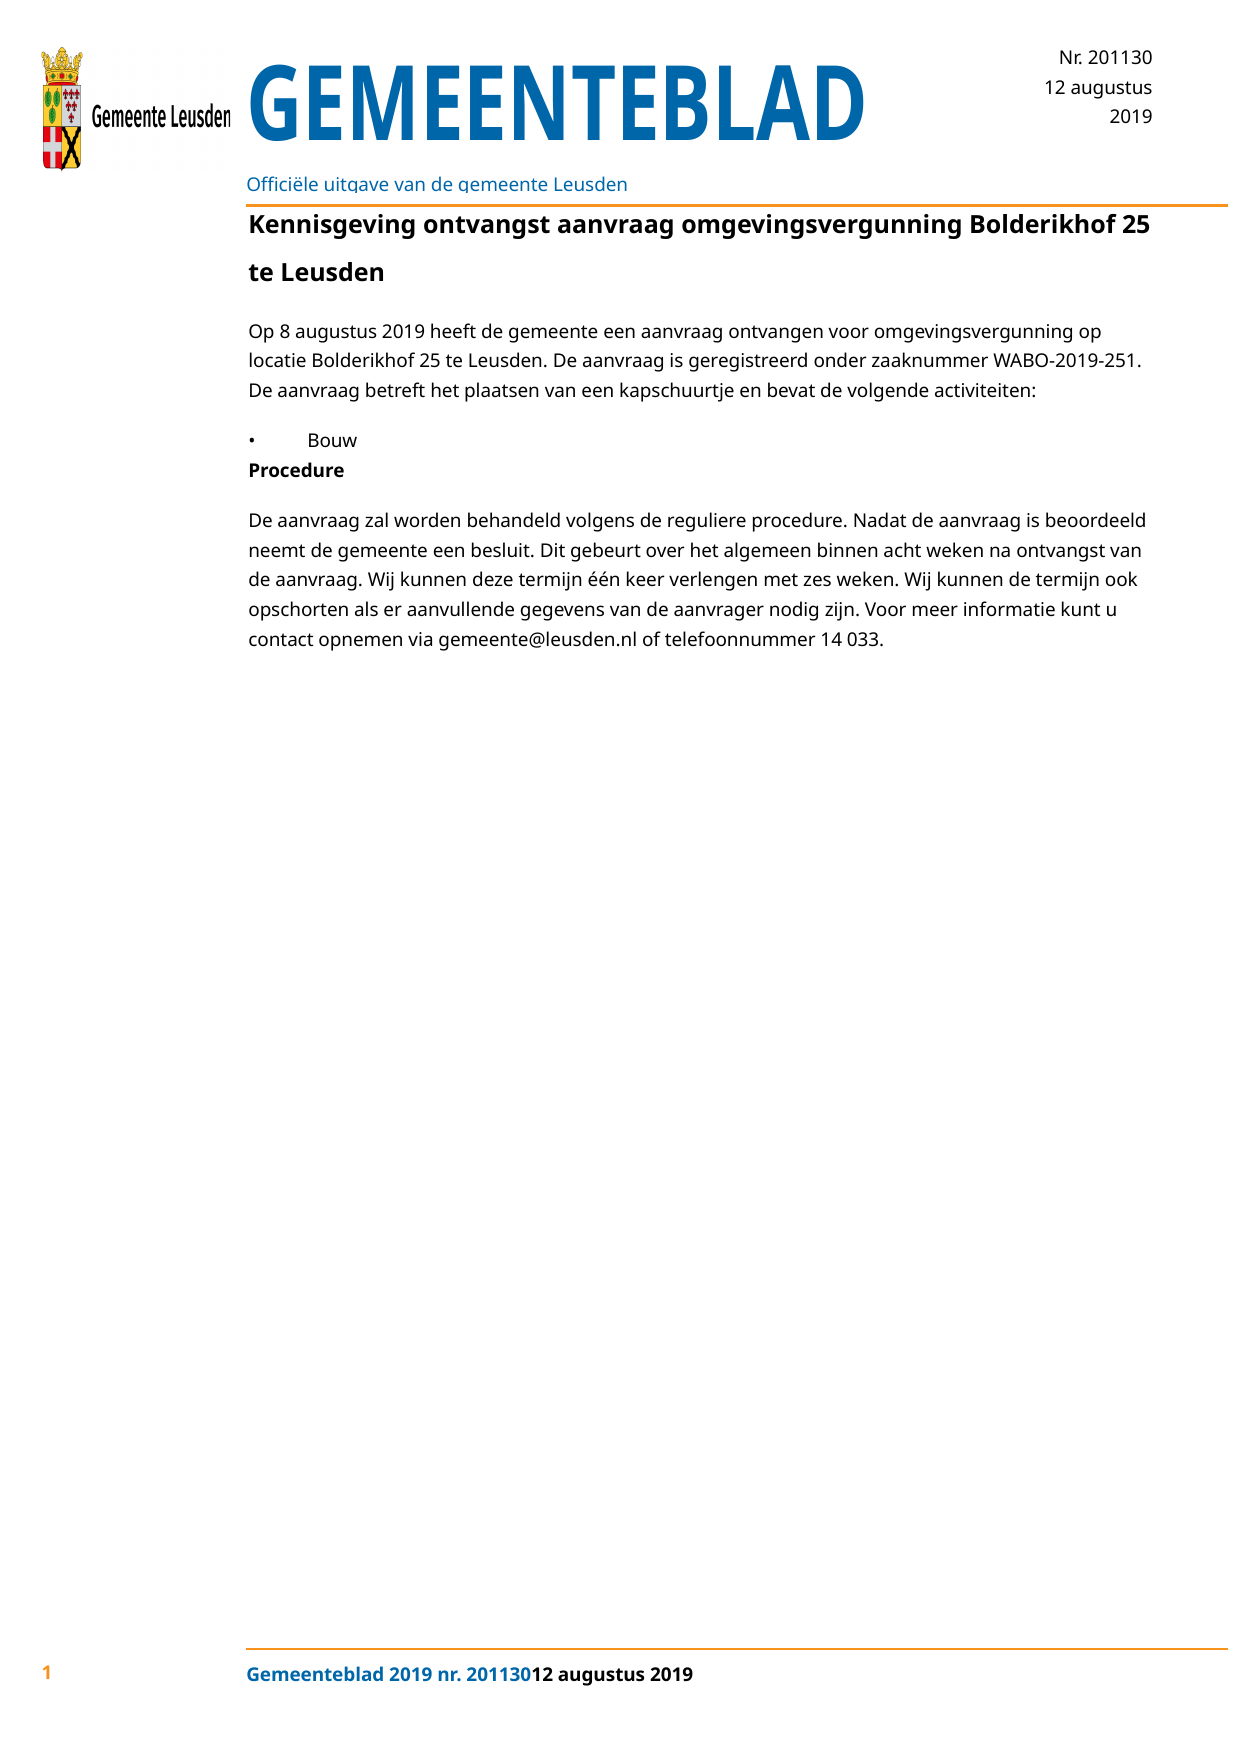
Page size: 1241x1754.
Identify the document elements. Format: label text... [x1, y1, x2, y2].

text Op 8 augustus 2019 heeft de gemeente een aanvraag ontvangen voor omgevingsvergunning op locatie Bolderikhof 25 te Leusden. De aanvraag is geregistreerd onder zaaknummer WABO-2019-251. De aanvraag betreft het plaatsen van een kapschuurtje en bevat de volgende activiteiten: [248, 318, 1152, 403]
text De aanvraag zal worden behandeld volgens de reguliere procedure. Nadat de aanvraag is beoordeeld neemt de gemeente een besluit. Dit gebeurt over het algemeen binnen acht weken na ontvangst van de aanvraag. Wij kunnen deze termijn één keer verlengen met zes weken. Wij kunnen de termijn ook opschorten als er aanvullende gegevens van de aanvrager nodig zijn. Voor meer informatie kunt u contact opnemen via gemeente@leusden.nl of telefoonnummer 14 033. [248, 507, 1152, 652]
text Kennisgeving ontvangst aanvraag omgevingsvergunning Bolderikhof 25 te Leusden [248, 207, 1152, 288]
list Bouw [248, 427, 1152, 453]
text Procedure [248, 457, 1152, 483]
picture [41, 47, 231, 172]
